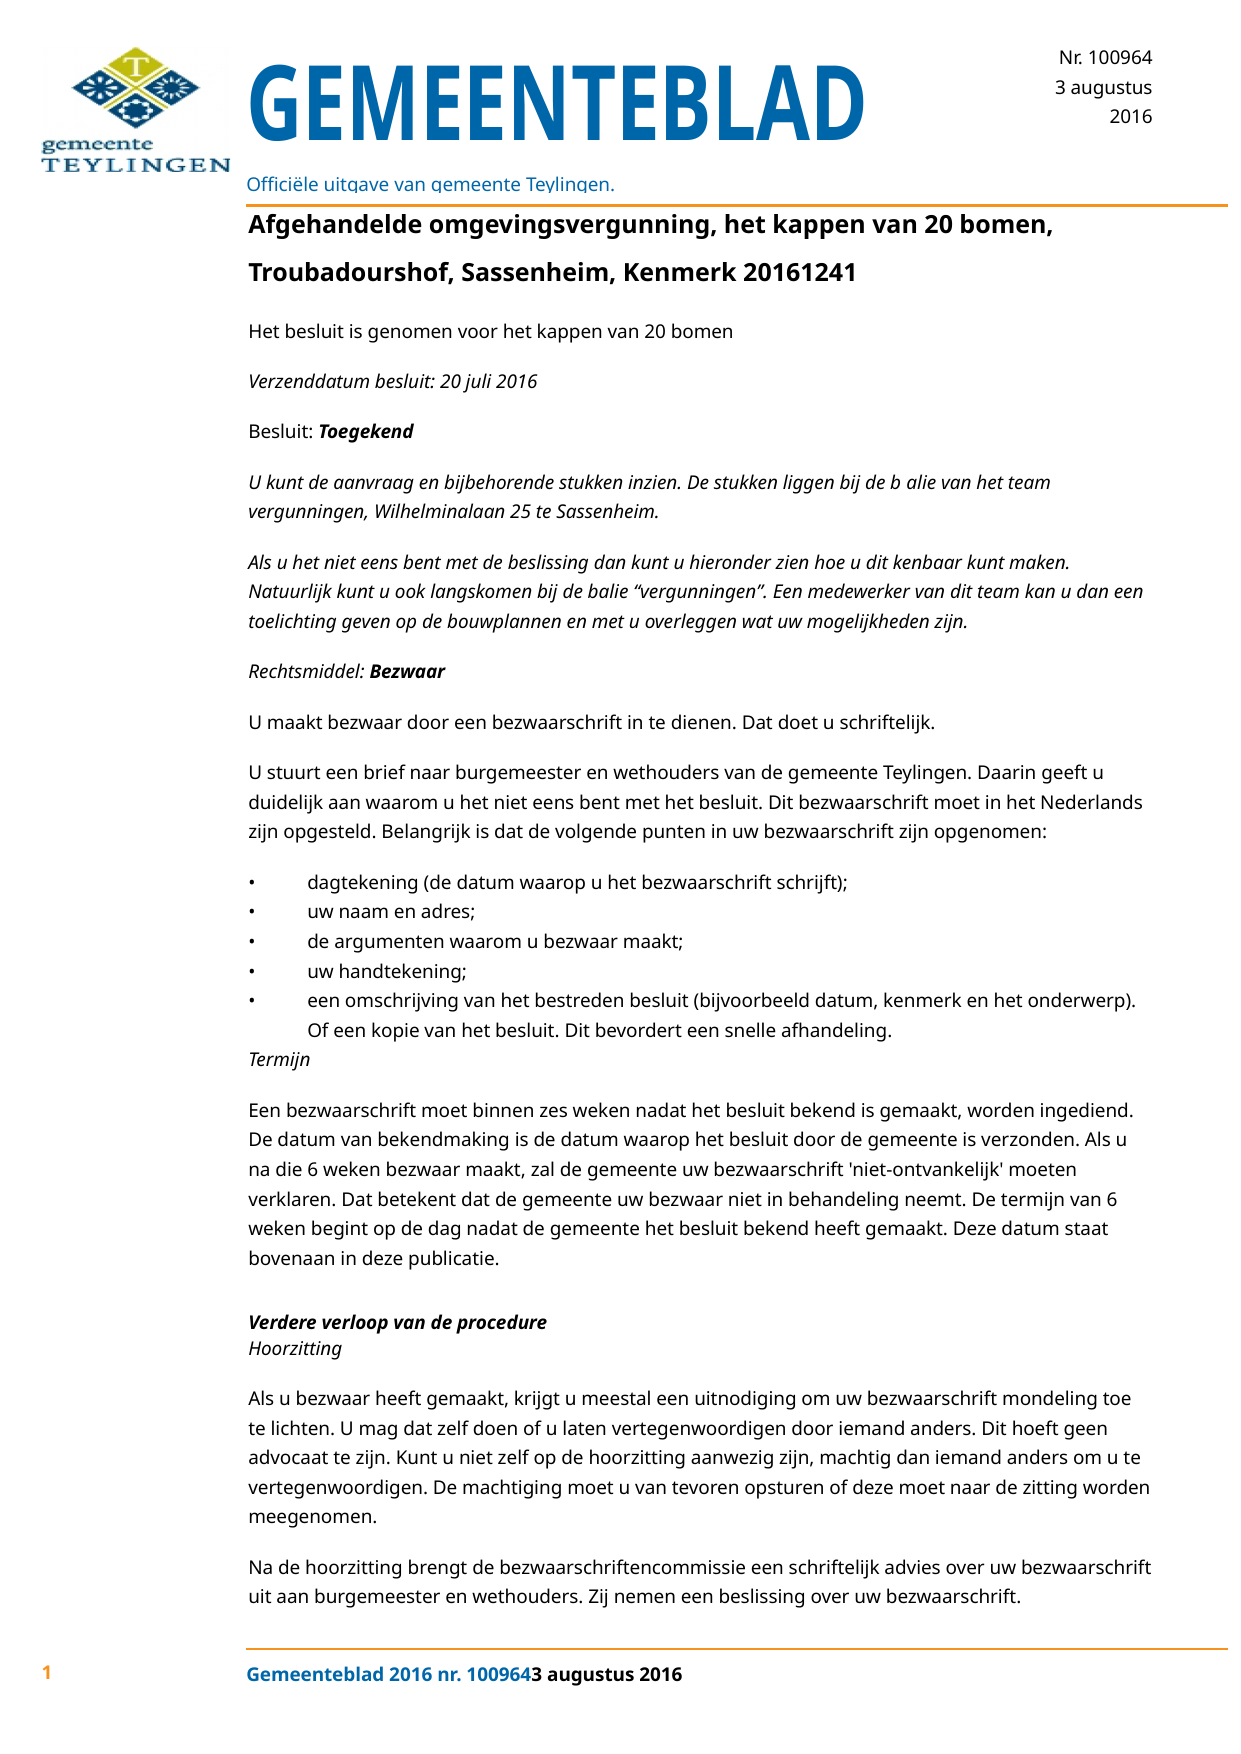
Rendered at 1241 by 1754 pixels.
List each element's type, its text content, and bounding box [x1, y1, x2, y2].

text Hoorzitting [248, 1335, 1152, 1360]
list dagtekening (de datum waarop u het bezwaarschrift schrijft); [248, 869, 1152, 895]
list een omschrijving van het bestreden besluit (bijvoorbeeld datum, kenmerk en het onderwerp). Of een kopie van het besluit. Dit bevordert een snelle afhandeling. [248, 987, 1152, 1043]
text U kunt de aanvraag en bijbehorende stukken inzien. De stukken liggen bij de b alie van het team vergunningen, Wilhelminalaan 25 te Sassenheim. [248, 469, 1152, 524]
list uw handtekening; [248, 958, 1152, 984]
text U maakt bezwaar door een bezwaarschrift in te dienen. Dat doet u schriftelijk. [248, 709, 1152, 735]
text U stuurt een brief naar burgemeester en wethouders van de gemeente Teylingen. Daarin geeft u duidelijk aan waarom u het niet eens bent met het besluit. Dit bezwaarschrift moet in het Nederlands zijn opgesteld. Belangrijk is dat de volgende punten in uw bezwaarschrift zijn opgenomen: [248, 759, 1152, 844]
list uw naam en adres; [248, 899, 1152, 924]
text Een bezwaarschrift moet binnen zes weken nadat het besluit bekend is gemaakt, worden ingediend. De datum van bekendmaking is de datum waarop het besluit door de gemeente is verzonden. Als u na die 6 weken bezwaar maakt, zal de gemeente uw bezwaarschrift 'niet-ontvankelijk' moeten verklaren. Dat betekent dat de gemeente uw bezwaar niet in behandeling neemt. De termijn van 6 weken begint op de dag nadat de gemeente het besluit bekend heeft gemaakt. Deze datum staat bovenaan in deze publicatie. [248, 1097, 1152, 1271]
text Besluit: Toegekend [248, 419, 1152, 444]
list de argumenten waarom u bezwaar maakt; [248, 928, 1152, 954]
picture [41, 47, 231, 172]
text Verzenddatum besluit: 20 juli 2016 [248, 368, 1152, 394]
text Rechtsmiddel: Bezwaar [248, 659, 1152, 684]
text Het besluit is genomen voor het kappen van 20 bomen [248, 318, 1152, 344]
text Verdere verloop van de procedure [248, 1309, 1152, 1335]
text Afgehandelde omgevingsvergunning, het kappen van 20 bomen, Troubadourshof, Sassenheim, Kenmerk 20161241 [248, 207, 1152, 288]
text Na de hoorzitting brengt de bezwaarschriftencommissie een schriftelijk advies over uw bezwaarschrift uit aan burgemeester en wethouders. Zij nemen een beslissing over uw bezwaarschrift. [248, 1554, 1152, 1609]
text Als u het niet eens bent met de beslissing dan kunt u hieronder zien hoe u dit kenbaar kunt maken. Natuurlijk kunt u ook langskomen bij de balie “vergunningen”. Een medewerker van dit team kan u dan een toelichting geven op de bouwplannen en met u overleggen wat uw mogelijkheden zijn. [248, 549, 1152, 634]
text Als u bezwaar heeft gemaakt, krijgt u meestal een uitnodiging om uw bezwaarschrift mondeling toe te lichten. U mag dat zelf doen of u laten vertegenwoordigen door iemand anders. Dit hoeft geen advocaat te zijn. Kunt u niet zelf op de hoorzitting aanwezig zijn, machtig dan iemand anders om u te vertegenwoordigen. De machtiging moet u van tevoren opsturen of deze moet naar de zitting worden meegenomen. [248, 1385, 1152, 1529]
text Termijn [248, 1047, 1152, 1072]
